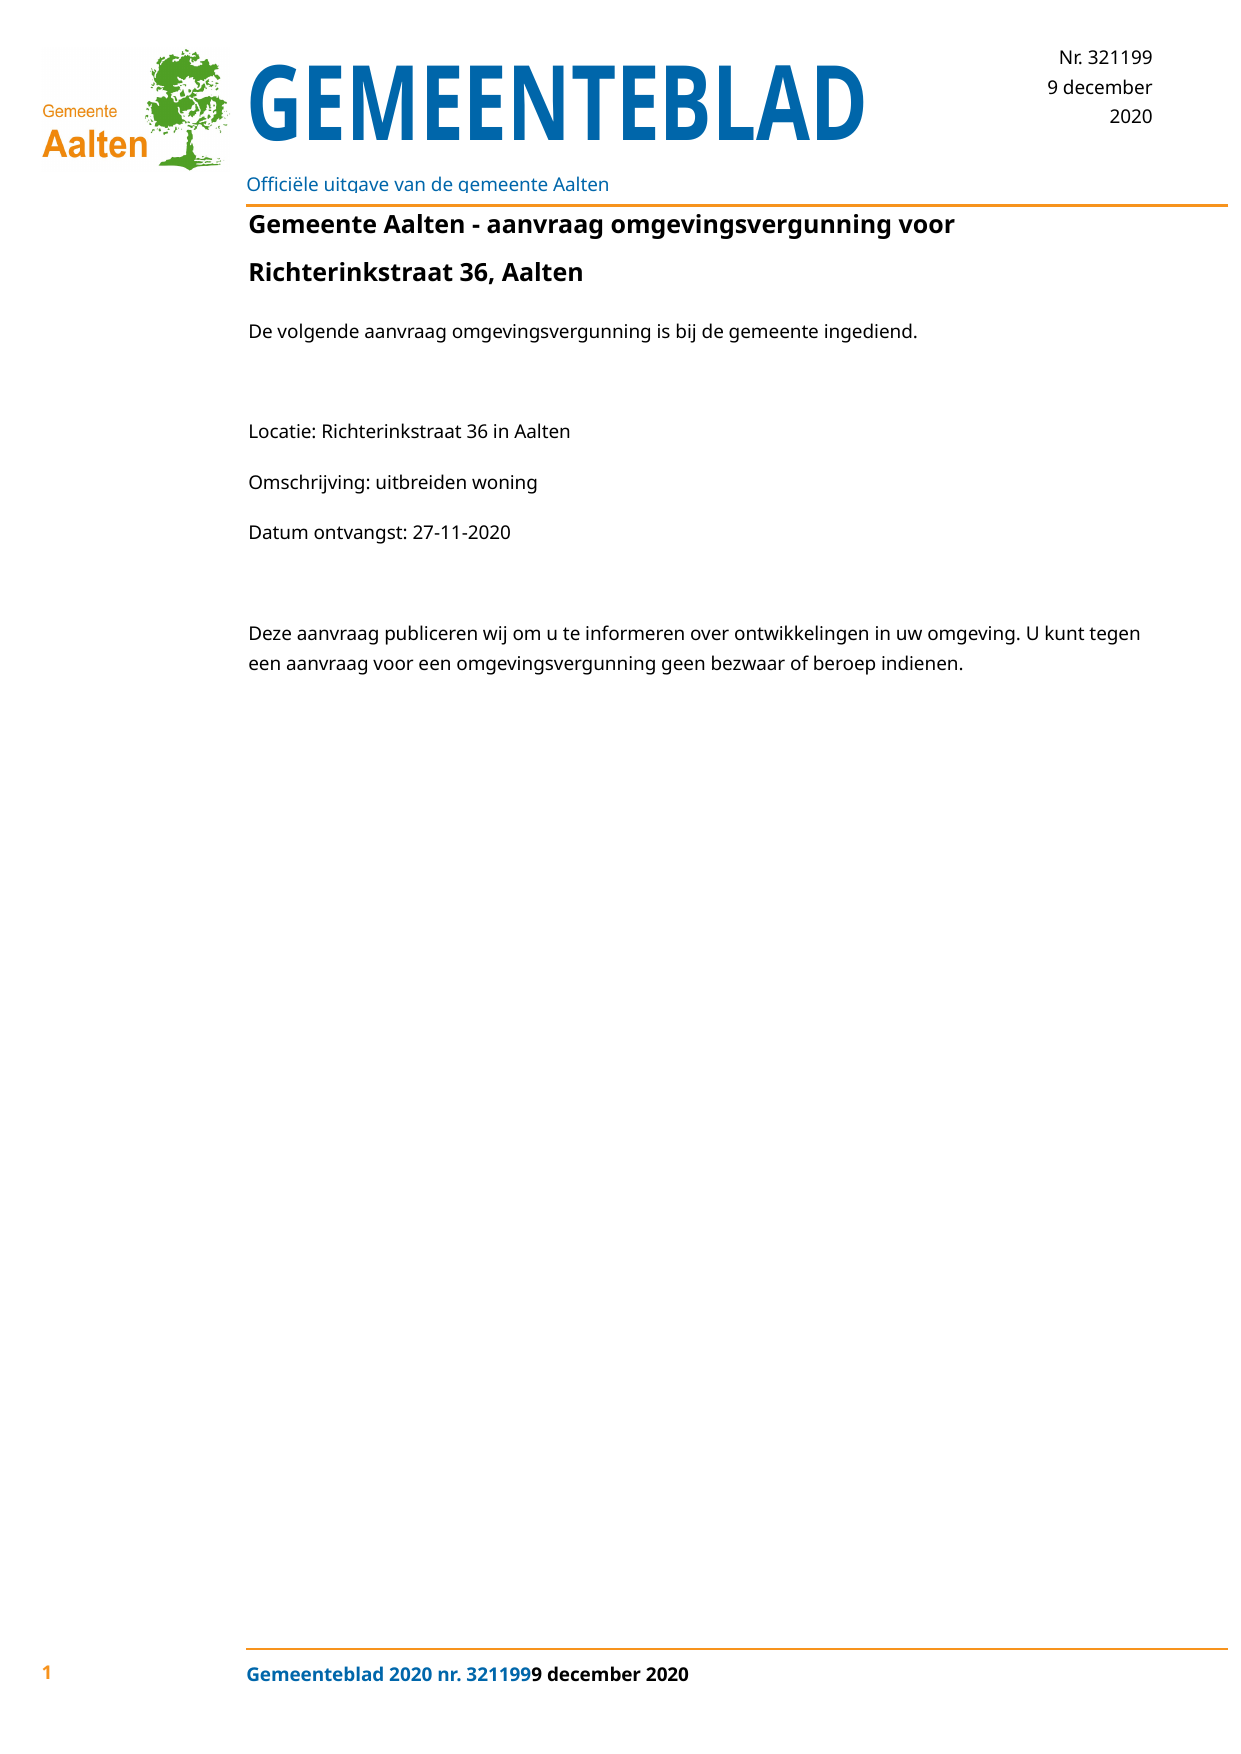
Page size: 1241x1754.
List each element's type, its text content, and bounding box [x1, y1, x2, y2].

picture [41, 47, 231, 172]
text Datum ontvangst: 27-11-2020 [248, 519, 1152, 545]
text Omschrijving: uitbreiden woning [248, 469, 1152, 495]
text De volgende aanvraag omgevingsvergunning is bij de gemeente ingediend. [248, 318, 1152, 344]
text Locatie: Richterinkstraat 36 in Aalten [248, 419, 1152, 444]
text Gemeente Aalten - aanvraag omgevingsvergunning voor Richterinkstraat 36, Aalten [248, 207, 1152, 288]
text Deze aanvraag publiceren wij om u te informeren over ontwikkelingen in uw omgeving. U kunt tegen een aanvraag voor een omgevingsvergunning geen bezwaar of beroep indienen. [248, 620, 1152, 676]
